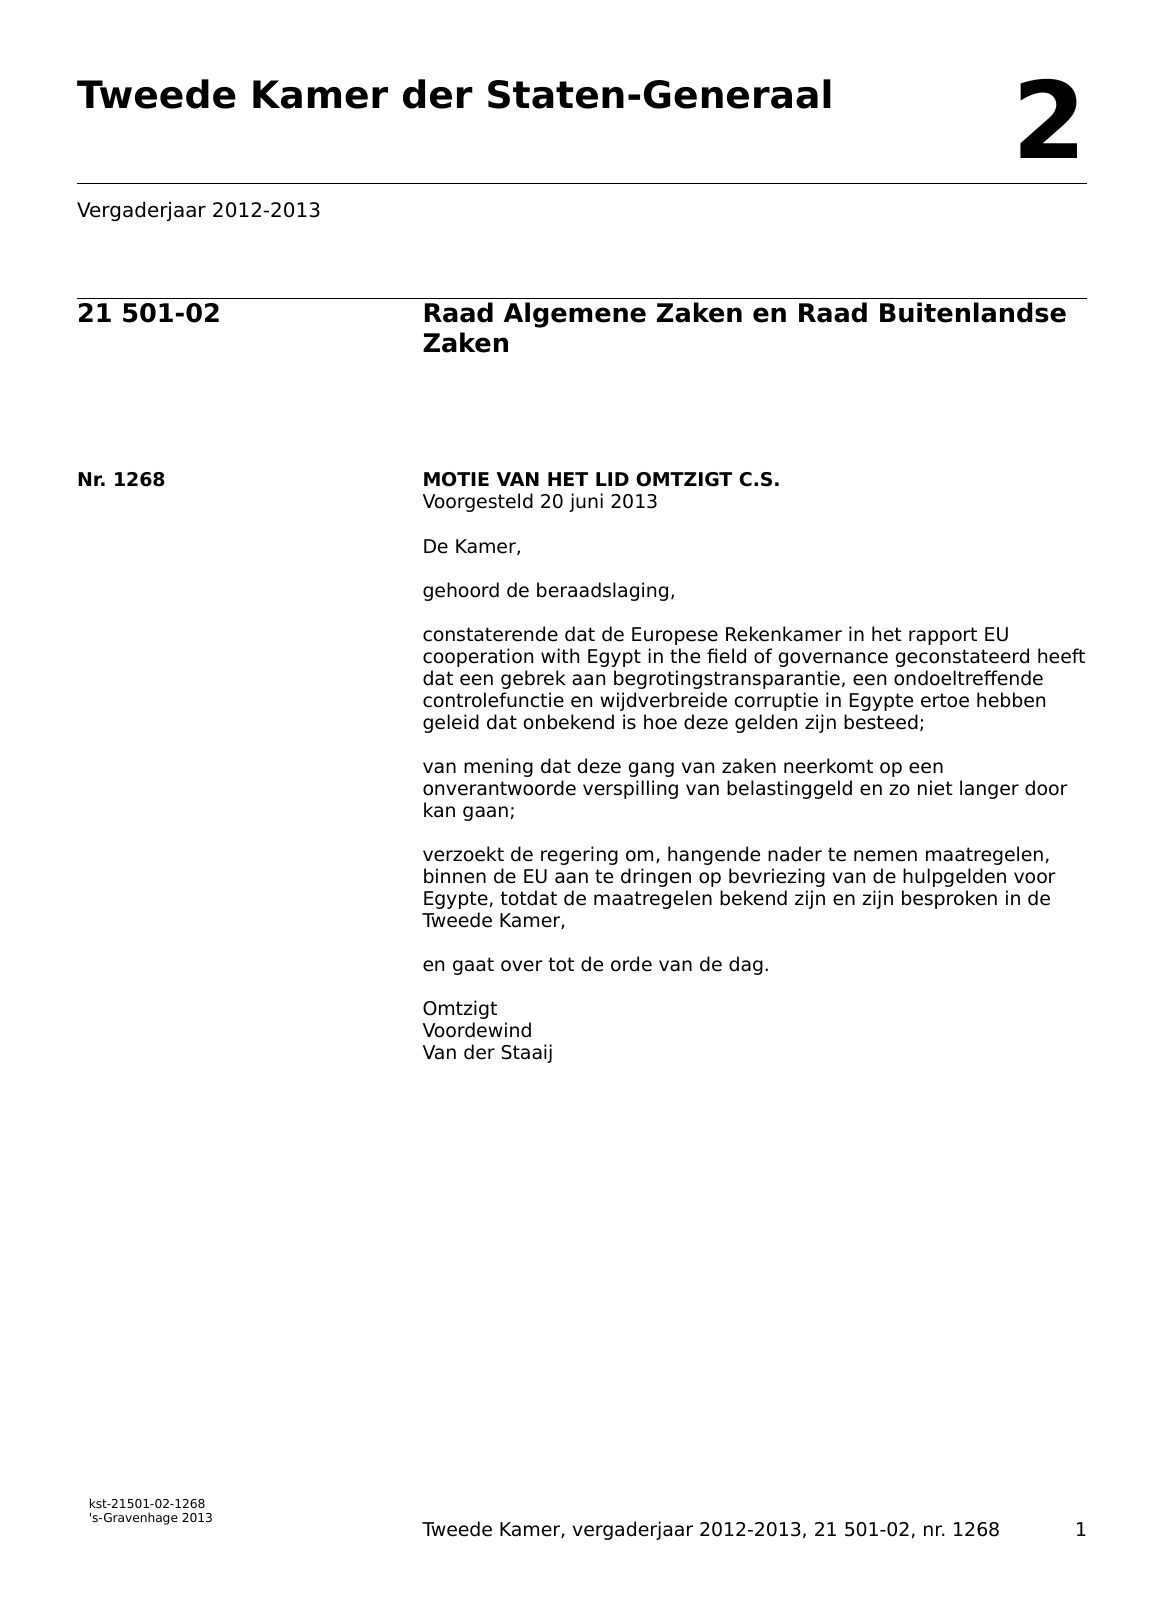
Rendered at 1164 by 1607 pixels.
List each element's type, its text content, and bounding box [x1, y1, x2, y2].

text verzoekt de regering om, hangende nader te nemen maatregelen, binnen de EU aan te dringen op bevriezing van de hulpgelden voor Egypte, totdat de maatregelen bekend zijn en zijn besproken in de Tweede Kamer, [422, 844, 1087, 932]
text 's-Gravenhage 2013 [88, 1511, 323, 1525]
subtitle Nr. 1268 MOTIE VAN HET LID OMTZIGT C.S. [77, 469, 1087, 491]
text van mening dat deze gang van zaken neerkomt op een onverantwoorde verspilling van belastinggeld en zo niet langer door kan gaan; [422, 756, 1087, 822]
text Voordewind [422, 1020, 1087, 1042]
text en gaat over tot de orde van de dag. [422, 954, 1087, 976]
text constaterende dat de Europese Rekenkamer in het rapport EU cooperation with Egypt in the field of governance geconstateerd heeft dat een gebrek aan begrotingstransparantie, een ondoeltreffende controlefunctie en wijdverbreide corruptie in Egypte ertoe hebben geleid dat onbekend is hoe deze gelden zijn besteed; [422, 624, 1087, 734]
subtitle 21 501-02 Raad Algemene Zaken en Raad Buitenlandse Zaken [77, 299, 1087, 358]
text Omtzigt [422, 998, 1087, 1020]
text gehoord de beraadslaging, [422, 580, 1087, 602]
table_header Tweede Kamer der Staten-Generaal [77, 59, 886, 183]
text Voorgesteld 20 juni 2013 [422, 491, 1087, 513]
text kst-21501-02-1268 [88, 1497, 323, 1511]
table_cell Vergaderjaar 2012-2013 [77, 184, 1087, 298]
text Van der Staaij [422, 1042, 1087, 1064]
text De Kamer, [422, 536, 1087, 557]
table_header 2 [886, 59, 1087, 183]
